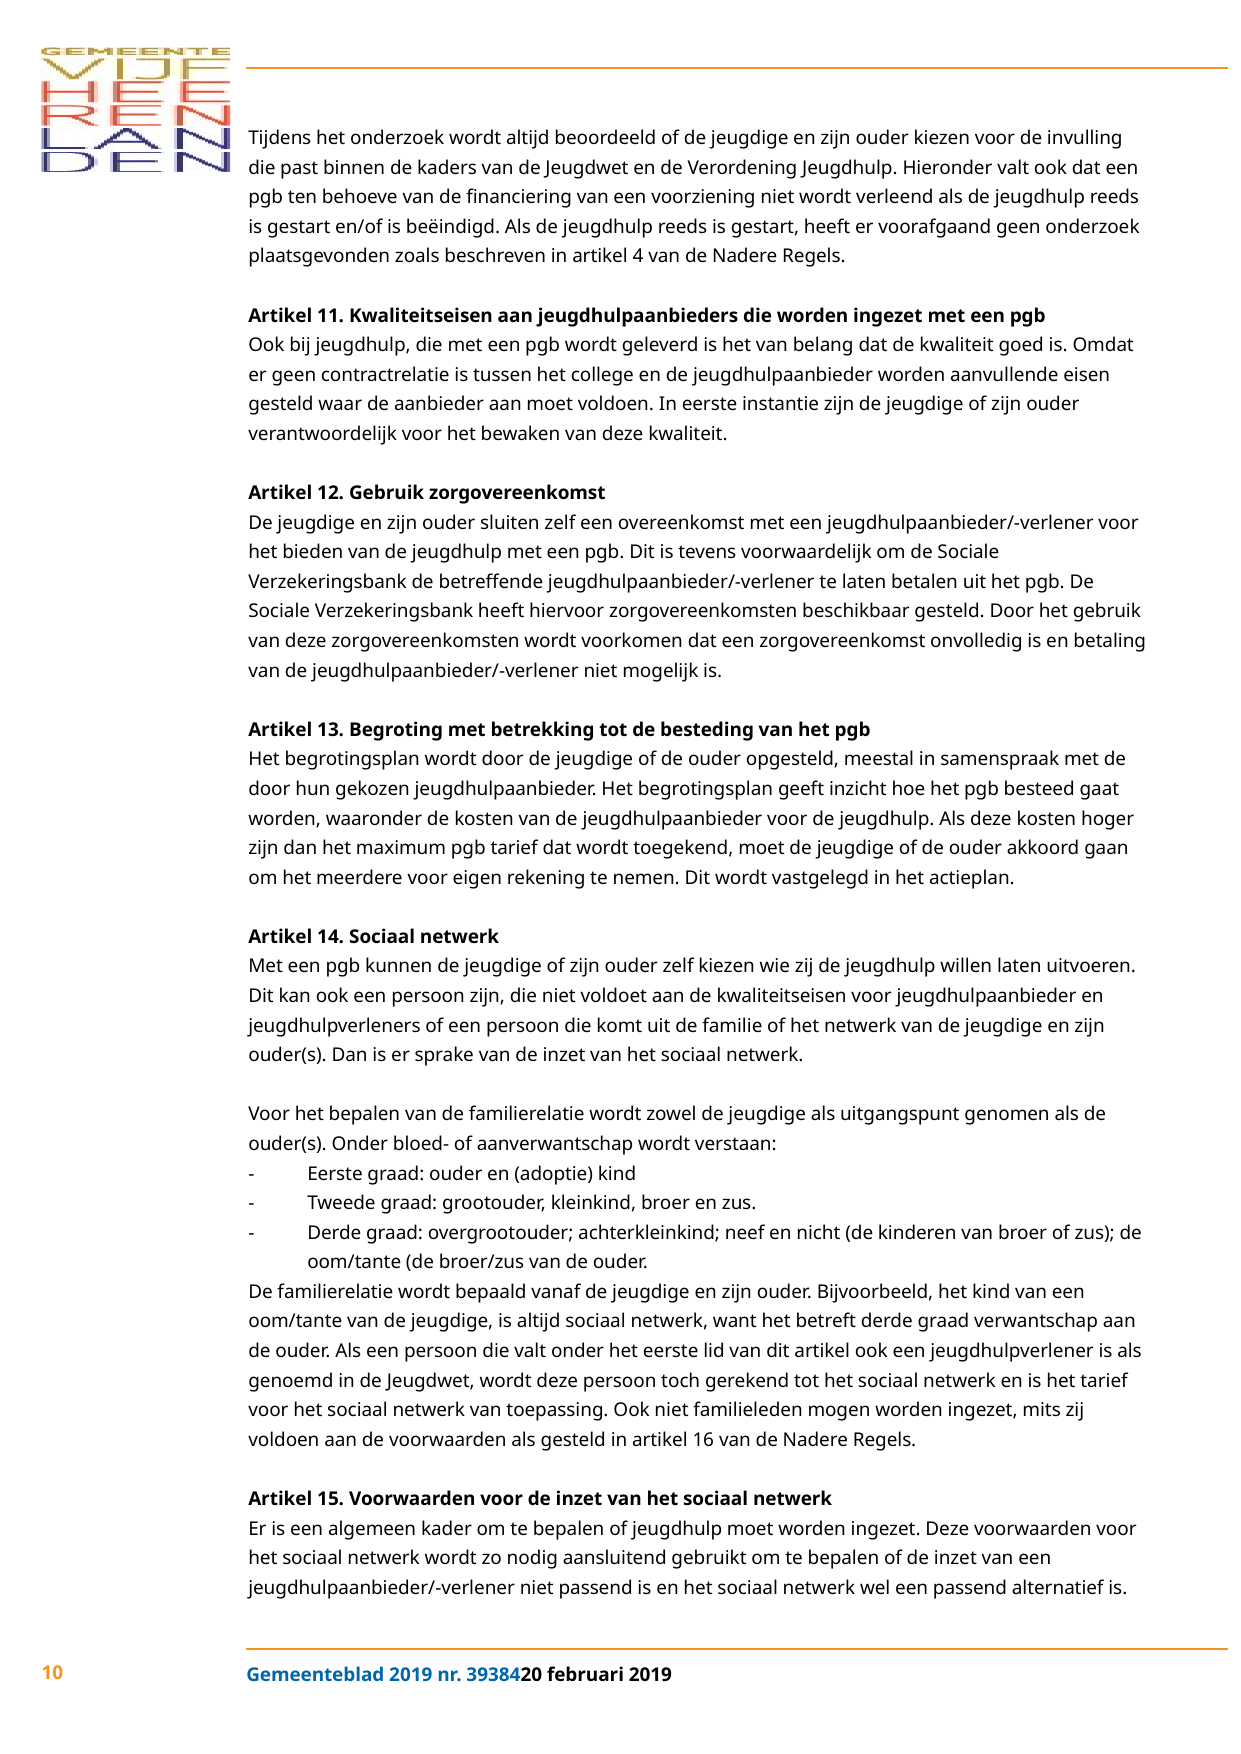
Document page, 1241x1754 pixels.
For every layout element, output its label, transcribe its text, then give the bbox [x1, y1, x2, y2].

text Artikel 11. Kwaliteitseisen aan jeugdhulpaanbieders die worden ingezet met een pgb [248, 302, 1152, 328]
text Artikel 12. Gebruik zorgovereenkomst [248, 479, 1152, 505]
text Ook bij jeugdhulp, die met een pgb wordt geleverd is het van belang dat de kwaliteit goed is. Omdat er geen contractrelatie is tussen het college en de jeugdhulpaanbieder worden aanvullende eisen gesteld waar de aanbieder aan moet voldoen. In eerste instantie zijn de jeugdige of zijn ouder verantwoordelijk voor het bewaken van deze kwaliteit. [248, 331, 1152, 446]
text Artikel 14. Sociaal netwerk [248, 923, 1152, 949]
list Derde graad: overgrootouder; achterkleinkind; neef en nicht (de kinderen van broer of zus); de oom/tante (de broer/zus van de ouder. [248, 1219, 1152, 1274]
text Het begrotingsplan wordt door de jeugdige of de ouder opgesteld, meestal in samenspraak met de door hun gekozen jeugdhulpaanbieder. Het begrotingsplan geeft inzicht hoe het pgb besteed gaat worden, waaronder de kosten van de jeugdhulpaanbieder voor de jeugdhulp. Als deze kosten hoger zijn dan het maximum pgb tarief dat wordt toegekend, moet de jeugdige of de ouder akkoord gaan om het meerdere voor eigen rekening te nemen. Dit wordt vastgelegd in het actieplan. [248, 746, 1152, 890]
picture [41, 47, 231, 172]
text Voor het bepalen van de familierelatie wordt zowel de jeugdige als uitgangspunt genomen als de ouder(s). Onder bloed- of aanverwantschap wordt verstaan: [248, 1101, 1152, 1156]
text De jeugdige en zijn ouder sluiten zelf een overeenkomst met een jeugdhulpaanbieder/-verlener voor het bieden van de jeugdhulp met een pgb. Dit is tevens voorwaardelijk om de Sociale Verzekeringsbank de betreffende jeugdhulpaanbieder/-verlener te laten betalen uit het pgb. De Sociale Verzekeringsbank heeft hiervoor zorgovereenkomsten beschikbaar gesteld. Door het gebruik van deze zorgovereenkomsten wordt voorkomen dat een zorgovereenkomst onvolledig is en betaling van de jeugdhulpaanbieder/-verlener niet mogelijk is. [248, 509, 1152, 683]
list Eerste graad: ouder en (adoptie) kind [248, 1160, 1152, 1186]
list Tweede graad: grootouder, kleinkind, broer en zus. [248, 1189, 1152, 1215]
text Artikel 13. Begroting met betrekking tot de besteding van het pgb [248, 716, 1152, 742]
text Artikel 15. Voorwaarden voor de inzet van het sociaal netwerk [248, 1485, 1152, 1511]
text Met een pgb kunnen de jeugdige of zijn ouder zelf kiezen wie zij de jeugdhulp willen laten uitvoeren. Dit kan ook een persoon zijn, die niet voldoet aan de kwaliteitseisen voor jeugdhulpaanbieder en jeugdhulpverleners of een persoon die komt uit de familie of het netwerk van de jeugdige en zijn ouder(s). Dan is er sprake van de inzet van het sociaal netwerk. [248, 953, 1152, 1067]
text Er is een algemeen kader om te bepalen of jeugdhulp moet worden ingezet. Deze voorwaarden voor het sociaal netwerk wordt zo nodig aansluitend gebruikt om te bepalen of de inzet van een jeugdhulpaanbieder/-verlener niet passend is en het sociaal netwerk wel een passend alternatief is. [248, 1515, 1152, 1600]
text De familierelatie wordt bepaald vanaf de jeugdige en zijn ouder. Bijvoorbeeld, het kind van een oom/tante van de jeugdige, is altijd sociaal netwerk, want het betreft derde graad verwantschap aan de ouder. Als een persoon die valt onder het eerste lid van dit artikel ook een jeugdhulpverlener is als genoemd in de Jeugdwet, wordt deze persoon toch gerekend tot het sociaal netwerk en is het tarief voor het sociaal netwerk van toepassing. Ook niet familieleden mogen worden ingezet, mits zij voldoen aan de voorwaarden als gesteld in artikel 16 van de Nadere Regels. [248, 1278, 1152, 1452]
text Tijdens het onderzoek wordt altijd beoordeeld of de jeugdige en zijn ouder kiezen voor de invulling die past binnen de kaders van de Jeugdwet en de Verordening Jeugdhulp. Hieronder valt ook dat een pgb ten behoeve van de financiering van een voorziening niet wordt verleend als de jeugdhulp reeds is gestart en/of is beëindigd. Als de jeugdhulp reeds is gestart, heeft er voorafgaand geen onderzoek plaatsgevonden zoals beschreven in artikel 4 van de Nadere Regels. [248, 124, 1152, 268]
